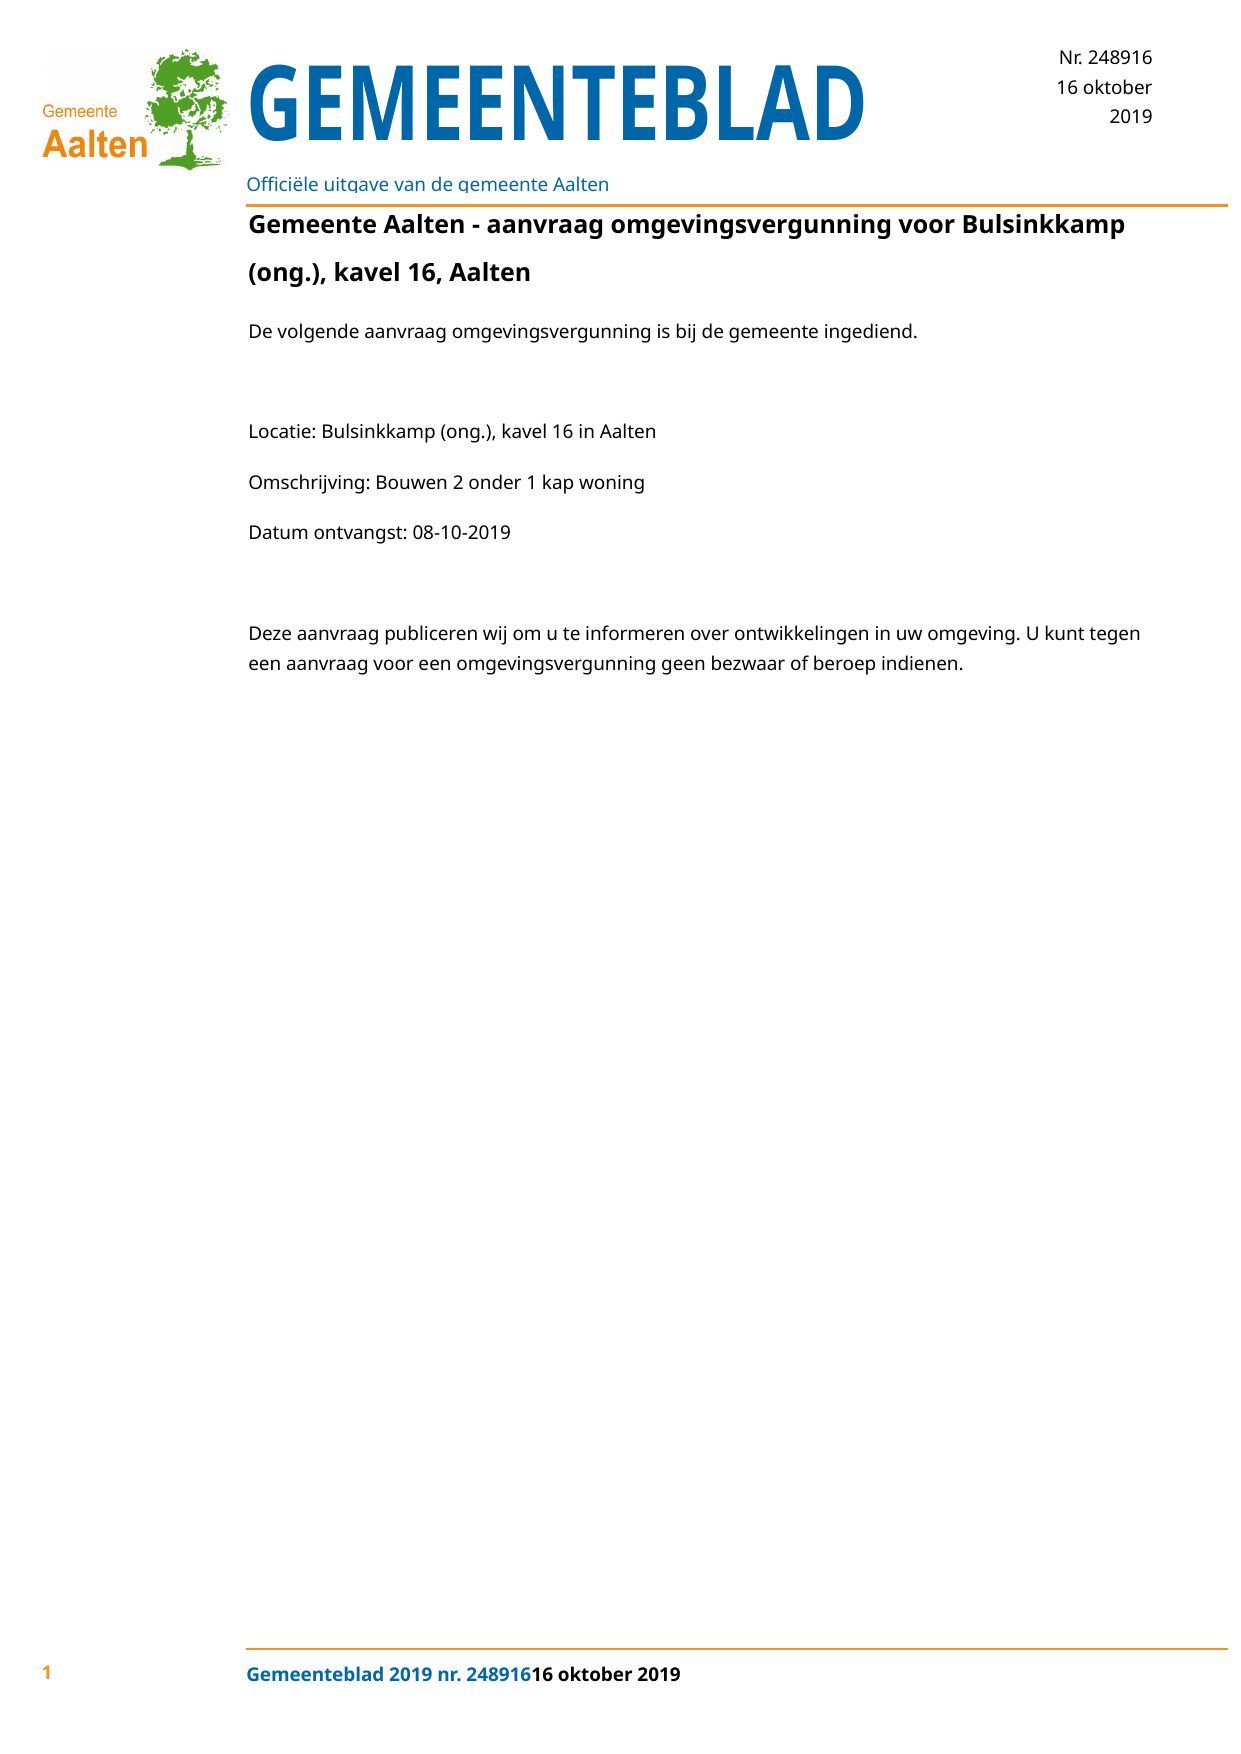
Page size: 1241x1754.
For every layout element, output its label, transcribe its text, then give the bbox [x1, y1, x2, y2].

text De volgende aanvraag omgevingsvergunning is bij de gemeente ingediend. [248, 318, 1152, 344]
text Datum ontvangst: 08-10-2019 [248, 519, 1152, 545]
picture [41, 47, 231, 172]
text Gemeente Aalten - aanvraag omgevingsvergunning voor Bulsinkkamp (ong.), kavel 16, Aalten [248, 207, 1152, 288]
text Deze aanvraag publiceren wij om u te informeren over ontwikkelingen in uw omgeving. U kunt tegen een aanvraag voor een omgevingsvergunning geen bezwaar of beroep indienen. [248, 620, 1152, 676]
text Omschrijving: Bouwen 2 onder 1 kap woning [248, 469, 1152, 495]
text Locatie: Bulsinkkamp (ong.), kavel 16 in Aalten [248, 419, 1152, 444]
